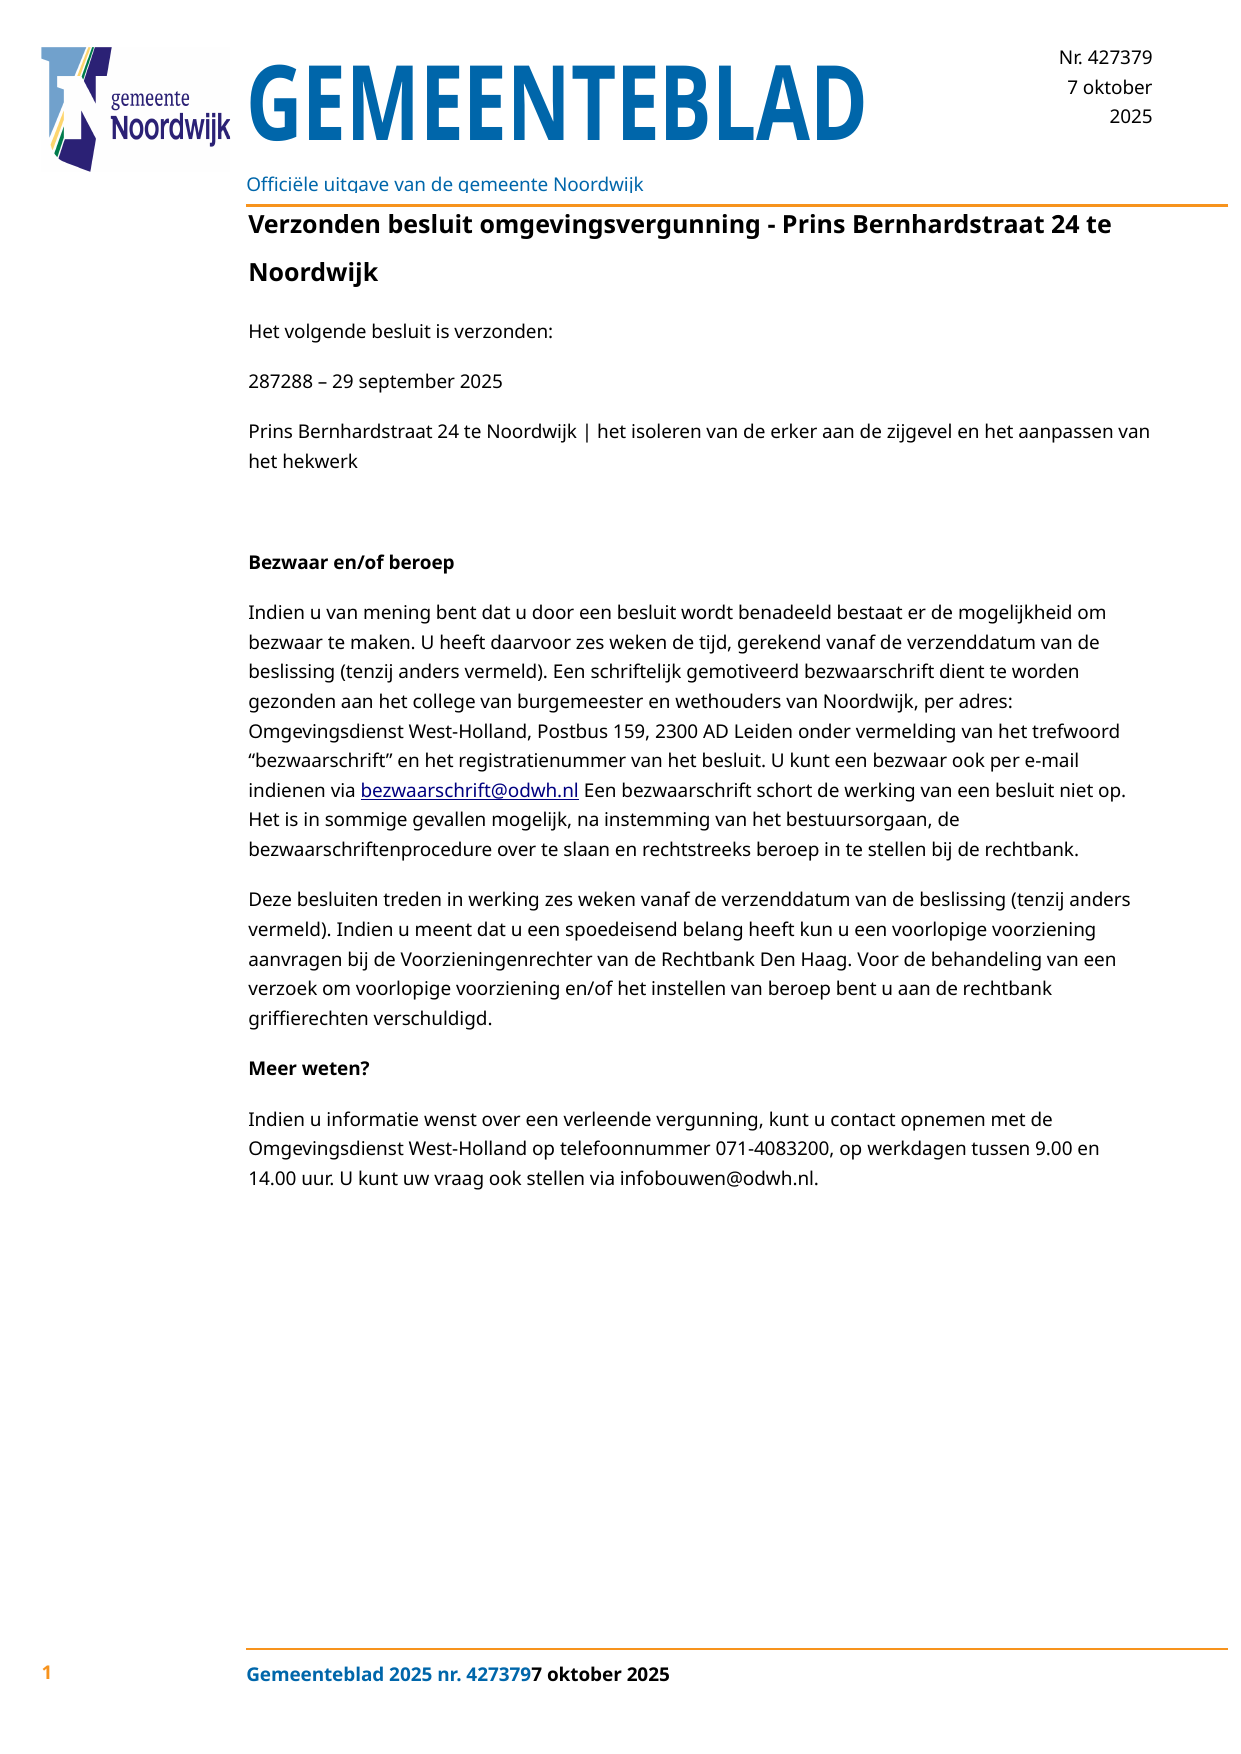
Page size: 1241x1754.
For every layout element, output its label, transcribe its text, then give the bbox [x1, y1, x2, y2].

text Meer weten? [248, 1055, 1152, 1081]
picture [41, 47, 231, 172]
text 287288 – 29 september 2025 [248, 368, 1152, 394]
text Verzonden besluit omgevingsvergunning - Prins Bernhardstraat 24 te Noordwijk [248, 207, 1152, 288]
text Het volgende besluit is verzonden: [248, 318, 1152, 344]
text Indien u informatie wenst over een verleende vergunning, kunt u contact opnemen met de Omgevingsdienst West-Holland op telefoonnummer 071-4083200, op werkdagen tussen 9.00 en 14.00 uur. U kunt uw vraag ook stellen via infobouwen@odwh.nl. [248, 1106, 1152, 1191]
text Prins Bernhardstraat 24 te Noordwijk | het isoleren van de erker aan de zijgevel en het aanpassen van het hekwerk [248, 419, 1152, 474]
text Deze besluiten treden in werking zes weken vanaf de verzenddatum van de beslissing (tenzij anders vermeld). Indien u meent dat u een spoedeisend belang heeft kun u een voorlopige voorziening aanvragen bij de Voorzieningenrechter van de Rechtbank Den Haag. Voor de behandeling van een verzoek om voorlopige voorziening en/of het instellen van beroep bent u aan de rechtbank griffierechten verschuldigd. [248, 887, 1152, 1031]
text Indien u van mening bent dat u door een besluit wordt benadeeld bestaat er de mogelijkheid om bezwaar te maken. U heeft daarvoor zes weken de tijd, gerekend vanaf de verzenddatum van de beslissing (tenzij anders vermeld). Een schriftelijk gemotiveerd bezwaarschrift dient te worden gezonden aan het college van burgemeester en wethouders van Noordwijk, per adres: Omgevingsdienst West-Holland, Postbus 159, 2300 AD Leiden onder vermelding van het trefwoord “bezwaarschrift” en het registratienummer van het besluit. U kunt een bezwaar ook per e-mail indienen via bezwaarschrift@odwh.nl Een bezwaarschrift schort de werking van een besluit niet op. Het is in sommige gevallen mogelijk, na instemming van het bestuursorgaan, de bezwaarschriftenprocedure over te slaan en rechtstreeks beroep in te stellen bij de rechtbank. [248, 599, 1152, 862]
text Bezwaar en/of beroep [248, 549, 1152, 575]
